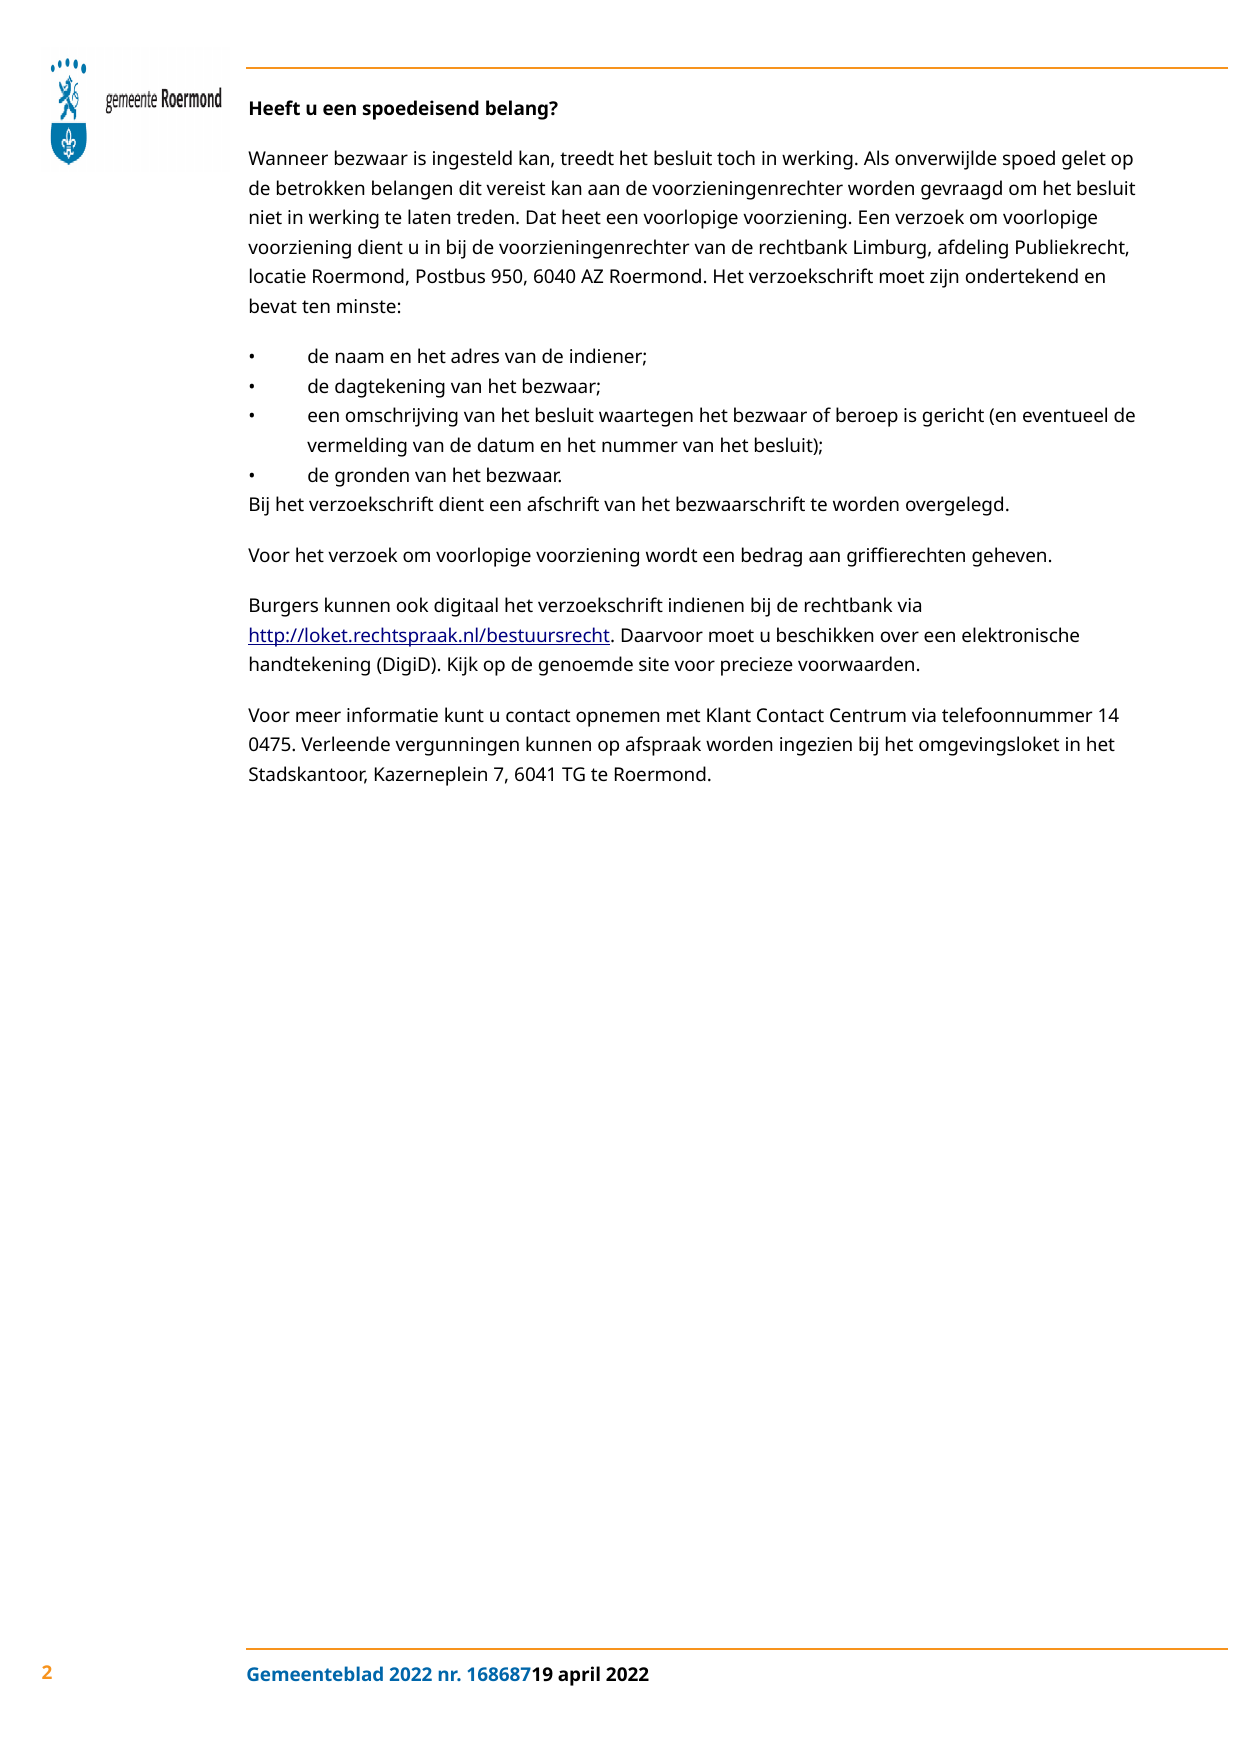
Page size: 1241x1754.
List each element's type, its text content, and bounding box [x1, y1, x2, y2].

text Burgers kunnen ook digitaal het verzoekschrift indienen bij de rechtbank via http://loket.rechtspraak.nl/bestuursrecht. Daarvoor moet u beschikken over een elektronische handtekening (DigiD). Kijk op de genoemde site voor precieze voorwaarden. [248, 592, 1152, 677]
text Wanneer bezwaar is ingesteld kan, treedt het besluit toch in werking. Als onverwijlde spoed gelet op de betrokken belangen dit vereist kan aan de voorzieningenrechter worden gevraagd om het besluit niet in werking te laten treden. Dat heet een voorlopige voorziening. Een verzoek om voorlopige voorziening dient u in bij de voorzieningenrechter van de rechtbank Limburg, afdeling Publiekrecht, locatie Roermond, Postbus 950, 6040 AZ Roermond. Het verzoekschrift moet zijn ondertekend en bevat ten minste: [248, 145, 1152, 319]
list de dagtekening van het bezwaar; [248, 373, 1152, 399]
list de naam en het adres van de indiener; [248, 343, 1152, 369]
text Bij het verzoekschrift dient een afschrift van het bezwaarschrift te worden overgelegd. [248, 491, 1152, 517]
text Voor het verzoek om voorlopige voorziening wordt een bedrag aan griffierechten geheven. [248, 542, 1152, 568]
list een omschrijving van het besluit waartegen het bezwaar of beroep is gericht (en eventueel de vermelding van de datum en het nummer van het besluit); [248, 403, 1152, 458]
list de gronden van het bezwaar. [248, 462, 1152, 488]
text Heeft u een spoedeisend belang? [248, 95, 1152, 121]
text Voor meer informatie kunt u contact opnemen met Klant Contact Centrum via telefoonnummer 14 0475. Verleende vergunningen kunnen op afspraak worden ingezien bij het omgevingsloket in het Stadskantoor, Kazerneplein 7, 6041 TG te Roermond. [248, 702, 1152, 787]
picture [41, 47, 231, 172]
